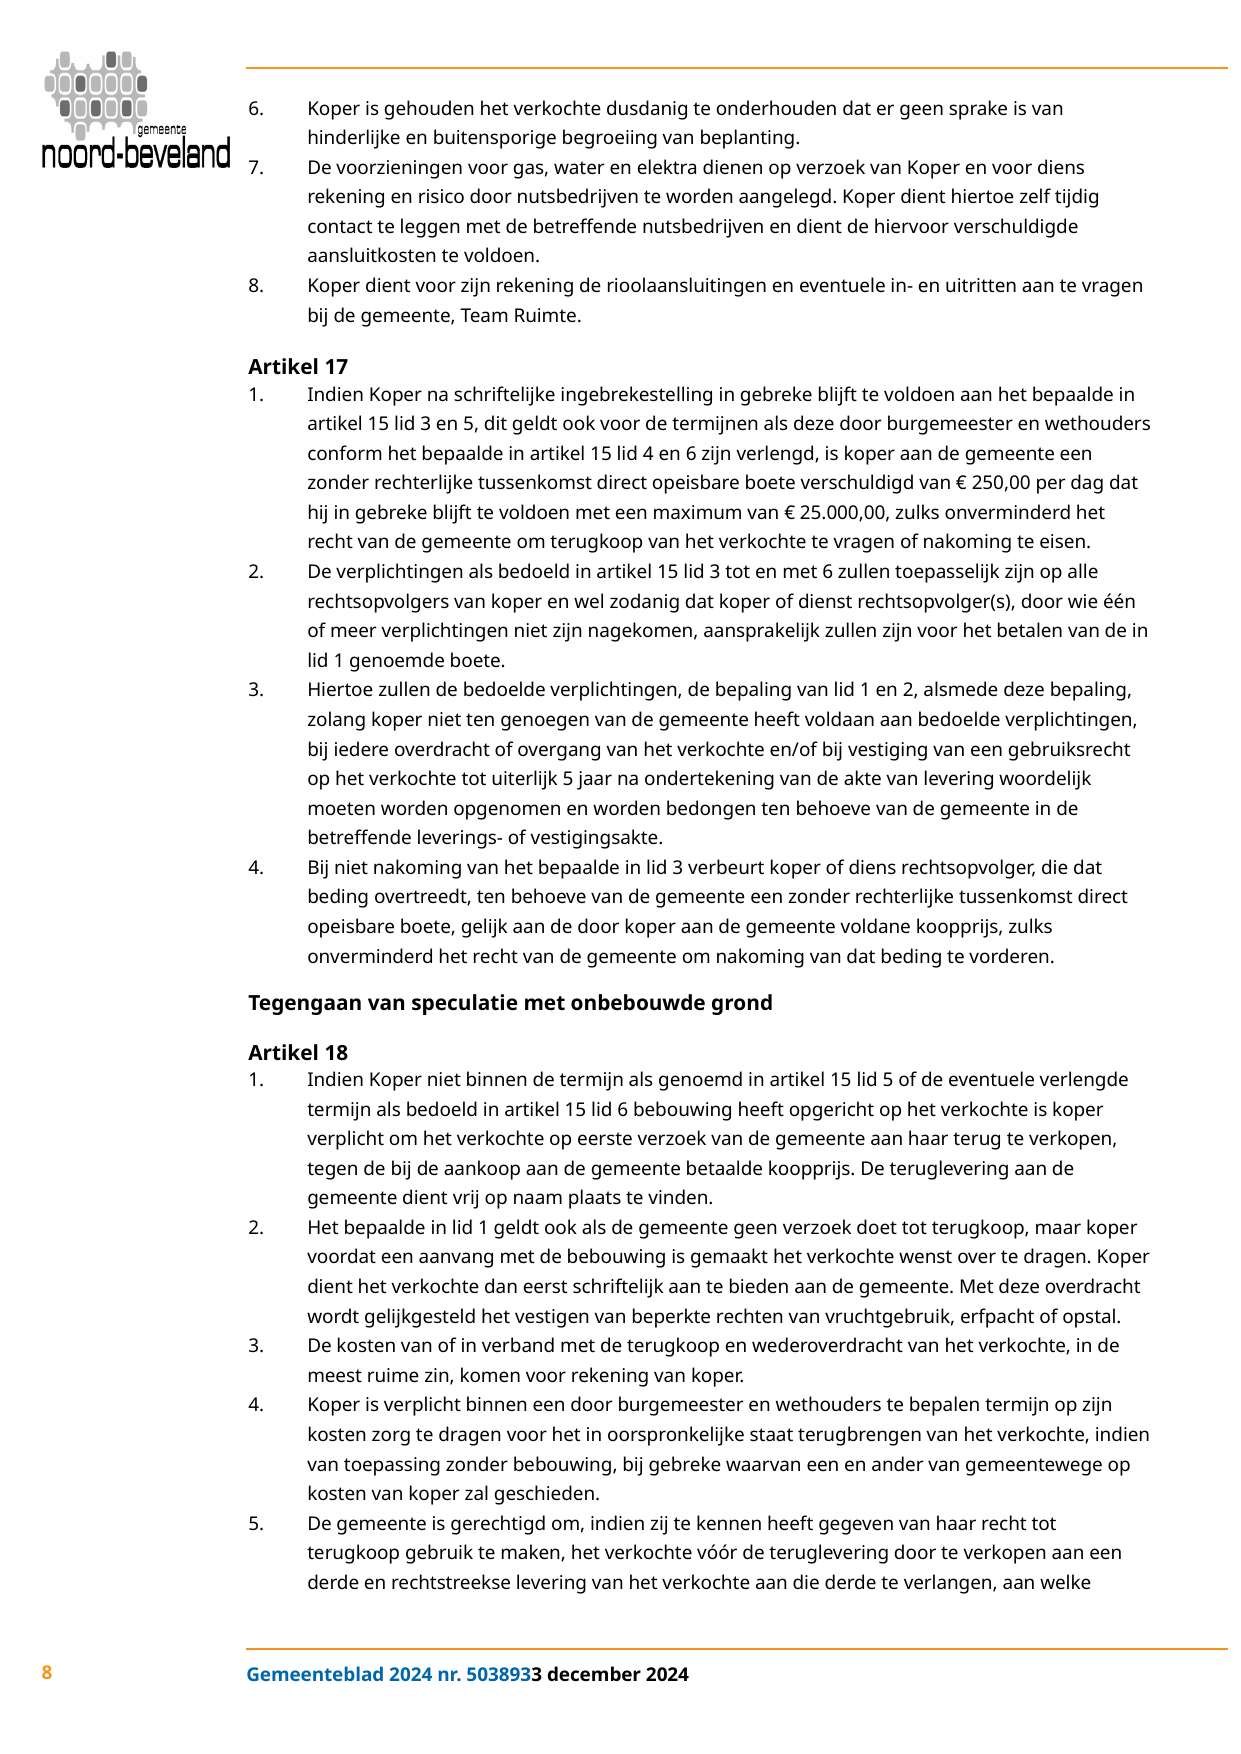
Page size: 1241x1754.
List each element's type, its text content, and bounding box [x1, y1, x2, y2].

list Koper is gehouden het verkochte dusdanig te onderhouden dat er geen sprake is van hinderlijke en buitensporige begroeiing van beplanting. [248, 95, 1152, 150]
list Indien Koper na schriftelijke ingebrekestelling in gebreke blijft te voldoen aan het bepaalde in artikel 15 lid 3 en 5, dit geldt ook voor de termijnen als deze door burgemeester en wethouders conform het bepaalde in artikel 15 lid 4 en 6 zijn verlengd, is koper aan de gemeente een zonder rechterlijke tussenkomst direct opeisbare boete verschuldigd van € 250,00 per dag dat hij in gebreke blijft te voldoen met een maximum van € 25.000,00, zulks onverminderd het recht van de gemeente om terugkoop van het verkochte te vragen of nakoming te eisen. [248, 381, 1152, 554]
text Artikel 17 [248, 352, 1152, 381]
list Indien Koper niet binnen de termijn als genoemd in artikel 15 lid 5 of de eventuele verlengde termijn als bedoeld in artikel 15 lid 6 bebouwing heeft opgericht op het verkochte is koper verplicht om het verkochte op eerste verzoek van de gemeente aan haar terug te verkopen, tegen de bij de aankoop aan de gemeente betaalde koopprijs. De teruglevering aan de gemeente dient vrij op naam plaats te vinden. [248, 1066, 1152, 1210]
list Koper is verplicht binnen een door burgemeester en wethouders te bepalen termijn op zijn kosten zorg te dragen voor het in oorspronkelijke staat terugbrengen van het verkochte, indien van toepassing zonder bebouwing, bij gebreke waarvan een en ander van gemeentewege op kosten van koper zal geschieden. [248, 1392, 1152, 1506]
list Bij niet nakoming van het bepaalde in lid 3 verbeurt koper of diens rechtsopvolger, die dat beding overtreedt, ten behoeve van de gemeente een zonder rechterlijke tussenkomst direct opeisbare boete, gelijk aan de door koper aan de gemeente voldane koopprijs, zulks onverminderd het recht van de gemeente om nakoming van dat beding te vorderen. [248, 854, 1152, 968]
list De gemeente is gerechtigd om, indien zij te kennen heeft gegeven van haar recht tot terugkoop gebruik te maken, het verkochte vóór de teruglevering door te verkopen aan een derde en rechtstreekse levering van het verkochte aan die derde te verlangen, aan welke [248, 1510, 1152, 1595]
text Artikel 18 [248, 1038, 1152, 1066]
list De voorzieningen voor gas, water en elektra dienen op verzoek van Koper en voor diens rekening en risico door nutsbedrijven te worden aangelegd. Koper dient hiertoe zelf tijdig contact te leggen met de betreffende nutsbedrijven en dient de hiervoor verschuldigde aansluitkosten te voldoen. [248, 154, 1152, 268]
list Het bepaalde in lid 1 geldt ook als de gemeente geen verzoek doet tot terugkoop, maar koper voordat een aanvang met de bebouwing is gemaakt het verkochte wenst over te dragen. Koper dient het verkochte dan eerst schriftelijk aan te bieden aan de gemeente. Met deze overdracht wordt gelijkgesteld het vestigen van beperkte rechten van vruchtgebruik, erfpacht of opstal. [248, 1214, 1152, 1328]
list De kosten van of in verband met de terugkoop en wederoverdracht van het verkochte, in de meest ruime zin, komen voor rekening van koper. [248, 1332, 1152, 1388]
list De verplichtingen als bedoeld in artikel 15 lid 3 tot en met 6 zullen toepasselijk zijn op alle rechtsopvolgers van koper en wel zodanig dat koper of dienst rechtsopvolger(s), door wie één of meer verplichtingen niet zijn nagekomen, aansprakelijk zullen zijn voor het betalen van de in lid 1 genoemde boete. [248, 558, 1152, 673]
text Tegengaan van speculatie met onbebouwde grond [248, 988, 1152, 1017]
list Hiertoe zullen de bedoelde verplichtingen, de bepaling van lid 1 en 2, alsmede deze bepaling, zolang koper niet ten genoegen van de gemeente heeft voldaan aan bedoelde verplichtingen, bij iedere overdracht of overgang van het verkochte en/of bij vestiging van een gebruiksrecht op het verkochte tot uiterlijk 5 jaar na ondertekening van de akte van levering woordelijk moeten worden opgenomen en worden bedongen ten behoeve van de gemeente in de betreffende leverings- of vestigingsakte. [248, 677, 1152, 850]
picture [41, 47, 231, 172]
list Koper dient voor zijn rekening de rioolaansluitingen en eventuele in- en uitritten aan te vragen bij de gemeente, Team Ruimte. [248, 272, 1152, 328]
